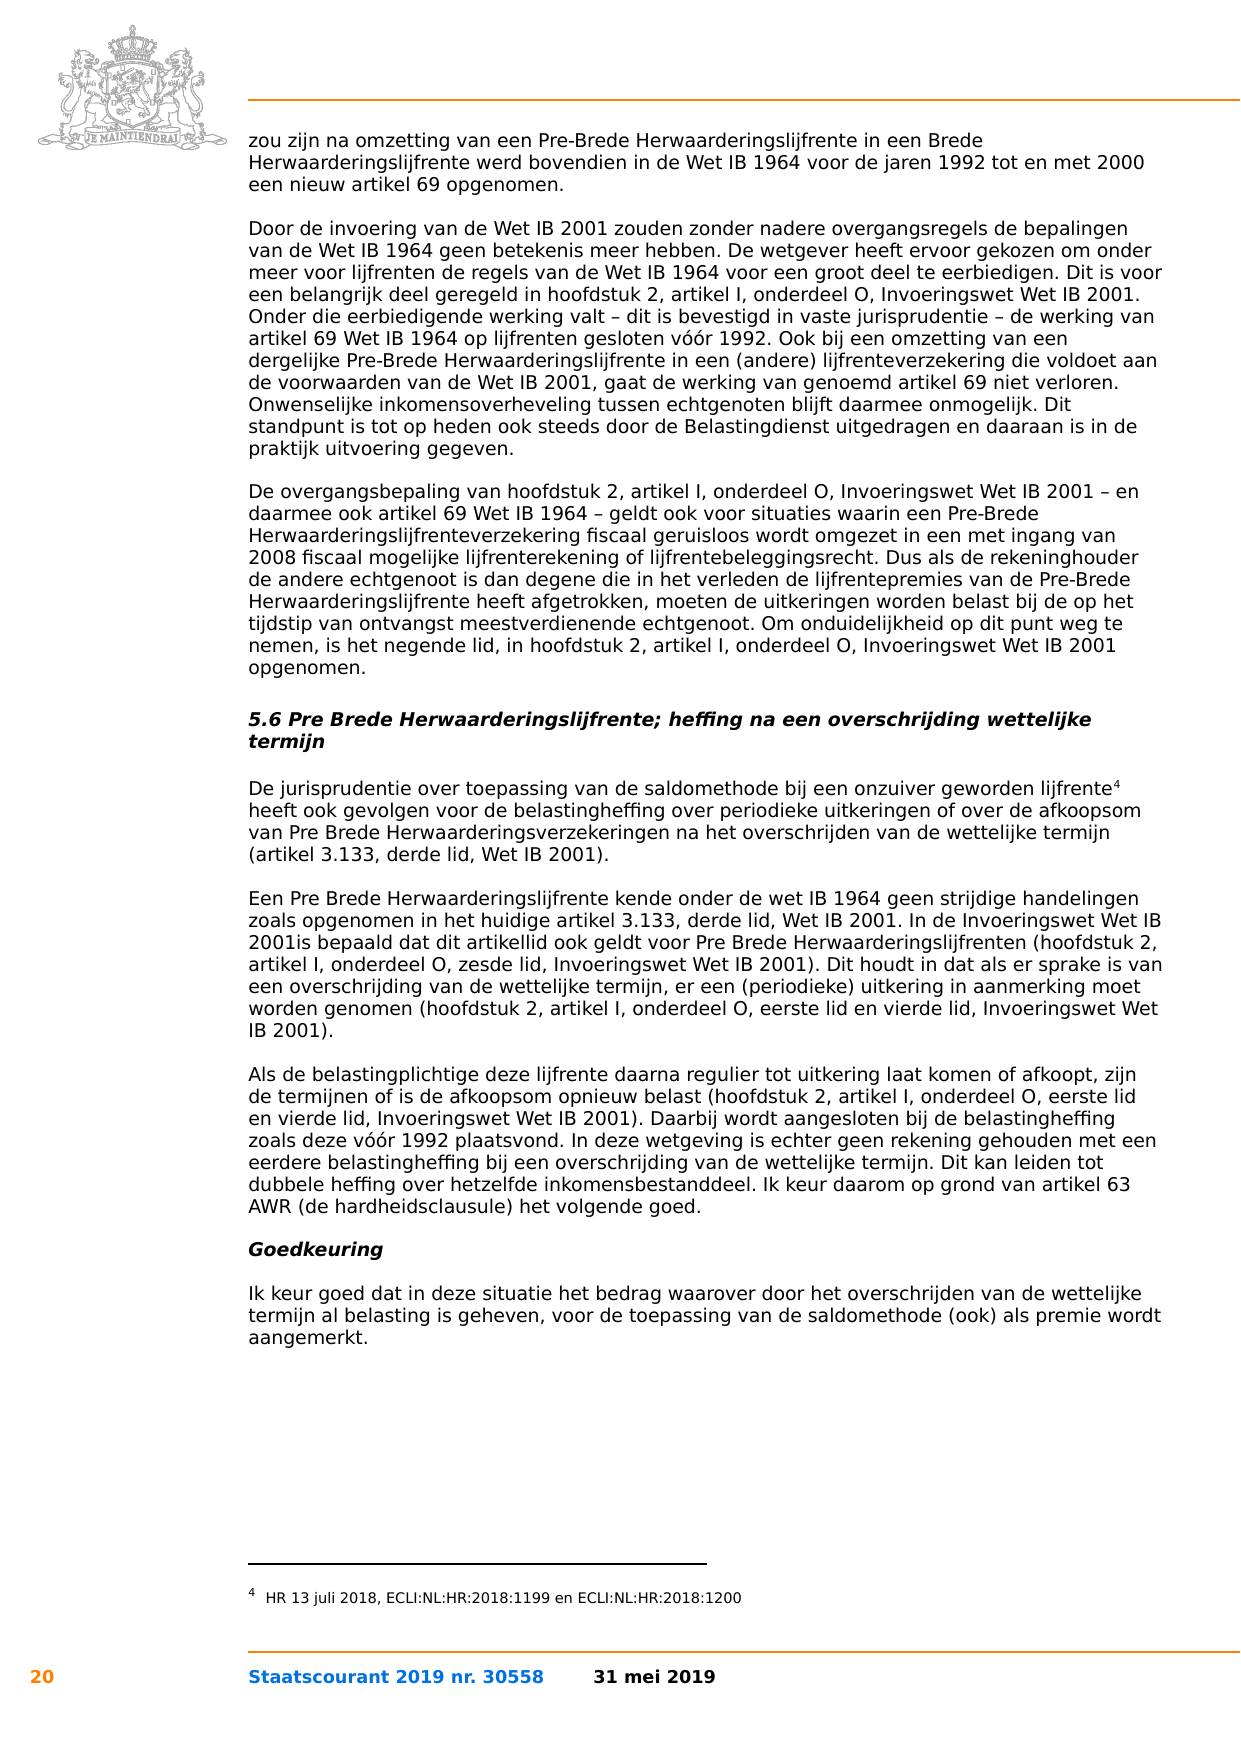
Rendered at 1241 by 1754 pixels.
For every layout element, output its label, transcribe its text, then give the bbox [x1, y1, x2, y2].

text HR 13 juli 2018, ECLI:NL:HR:2018:1199 en ECLI:NL:HR:2018:1200 [248, 1586, 1163, 1608]
text Ik keur goed dat in deze situatie het bedrag waarover door het overschrijden van de wettelijke termijn al belasting is geheven, voor de toepassing van de saldomethode (ook) als premie wordt aangemerkt. [248, 1283, 1163, 1349]
text De jurisprudentie over toepassing van de saldomethode bij een onzuiver geworden lijfrente heeft ook gevolgen voor de belastingheffing over periodieke uitkeringen of over de afkoopsom van Pre Brede Herwaarderingsverzekeringen na het overschrijden van de wettelijke termijn (artikel 3.133, derde lid, Wet IB 2001). [248, 778, 1163, 866]
text zou zijn na omzetting van een Pre-Brede Herwaarderingslijfrente in een Brede Herwaarderingslijfrente werd bovendien in de Wet IB 1964 voor de jaren 1992 tot en met 2000 een nieuw artikel 69 opgenomen. [248, 130, 1163, 196]
subtitle Goedkeuring [248, 1239, 1163, 1261]
text Als de belastingplichtige deze lijfrente daarna regulier tot uitkering laat komen of afkoopt, zijn de termijnen of is de afkoopsom opnieuw belast (hoofdstuk 2, artikel I, onderdeel O, eerste lid en vierde lid, Invoeringswet Wet IB 2001). Daarbij wordt aangesloten bij de belastingheffing zoals deze vóór 1992 plaatsvond. In deze wetgeving is echter geen rekening gehouden met een eerdere belastingheffing bij een overschrijding van de wettelijke termijn. Dit kan leiden tot dubbele heffing over hetzelfde inkomensbestanddeel. Ik keur daarom op grond van artikel 63 AWR (de hardheidsclausule) het volgende goed. [248, 1064, 1163, 1217]
text De overgangsbepaling van hoofdstuk 2, artikel I, onderdeel O, Invoeringswet Wet IB 2001 – en daarmee ook artikel 69 Wet IB 1964 – geldt ook voor situaties waarin een Pre-Brede Herwaarderingslijfrenteverzekering fiscaal geruisloos wordt omgezet in een met ingang van 2008 fiscaal mogelijke lijfrenterekening of lijfrentebeleggingsrecht. Dus als de rekeninghouder de andere echtgenoot is dan degene die in het verleden de lijfrentepremies van de Pre-Brede Herwaarderingslijfrente heeft afgetrokken, moeten de uitkeringen worden belast bij de op het tijdstip van ontvangst meestverdienende echtgenoot. Om onduidelijkheid op dit punt weg te nemen, is het negende lid, in hoofdstuk 2, artikel I, onderdeel O, Invoeringswet Wet IB 2001 opgenomen. [248, 481, 1163, 679]
text Door de invoering van de Wet IB 2001 zouden zonder nadere overgangsregels de bepalingen van de Wet IB 1964 geen betekenis meer hebben. De wetgever heeft ervoor gekozen om onder meer voor lijfrenten de regels van de Wet IB 1964 voor een groot deel te eerbiedigen. Dit is voor een belangrijk deel geregeld in hoofdstuk 2, artikel I, onderdeel O, Invoeringswet Wet IB 2001. Onder die eerbiedigende werking valt – dit is bevestigd in vaste jurisprudentie – de werking van artikel 69 Wet IB 1964 op lijfrenten gesloten vóór 1992. Ook bij een omzetting van een dergelijke Pre-Brede Herwaarderingslijfrente in een (andere) lijfrenteverzekering die voldoet aan de voorwaarden van de Wet IB 2001, gaat de werking van genoemd artikel 69 niet verloren. Onwenselijke inkomensoverheveling tussen echtgenoten blijft daarmee onmogelijk. Dit standpunt is tot op heden ook steeds door de Belastingdienst uitgedragen en daaraan is in de praktijk uitvoering gegeven. [248, 218, 1163, 459]
text Een Pre Brede Herwaarderingslijfrente kende onder de wet IB 1964 geen strijdige handelingen zoals opgenomen in het huidige artikel 3.133, derde lid, Wet IB 2001. In de Invoeringswet Wet IB 2001is bepaald dat dit artikellid ook geldt voor Pre Brede Herwaarderingslijfrenten (hoofdstuk 2, artikel I, onderdeel O, zesde lid, Invoeringswet Wet IB 2001). Dit houdt in dat als er sprake is van een overschrijding van de wettelijke termijn, er een (periodieke) uitkering in aanmerking moet worden genomen (hoofdstuk 2, artikel I, onderdeel O, eerste lid en vierde lid, Invoeringswet Wet IB 2001). [248, 888, 1163, 1042]
picture [38, 25, 227, 150]
subtitle 5.6 Pre Brede Herwaarderingslijfrente; heffing na een overschrijding wettelijke termijn [248, 709, 1163, 753]
